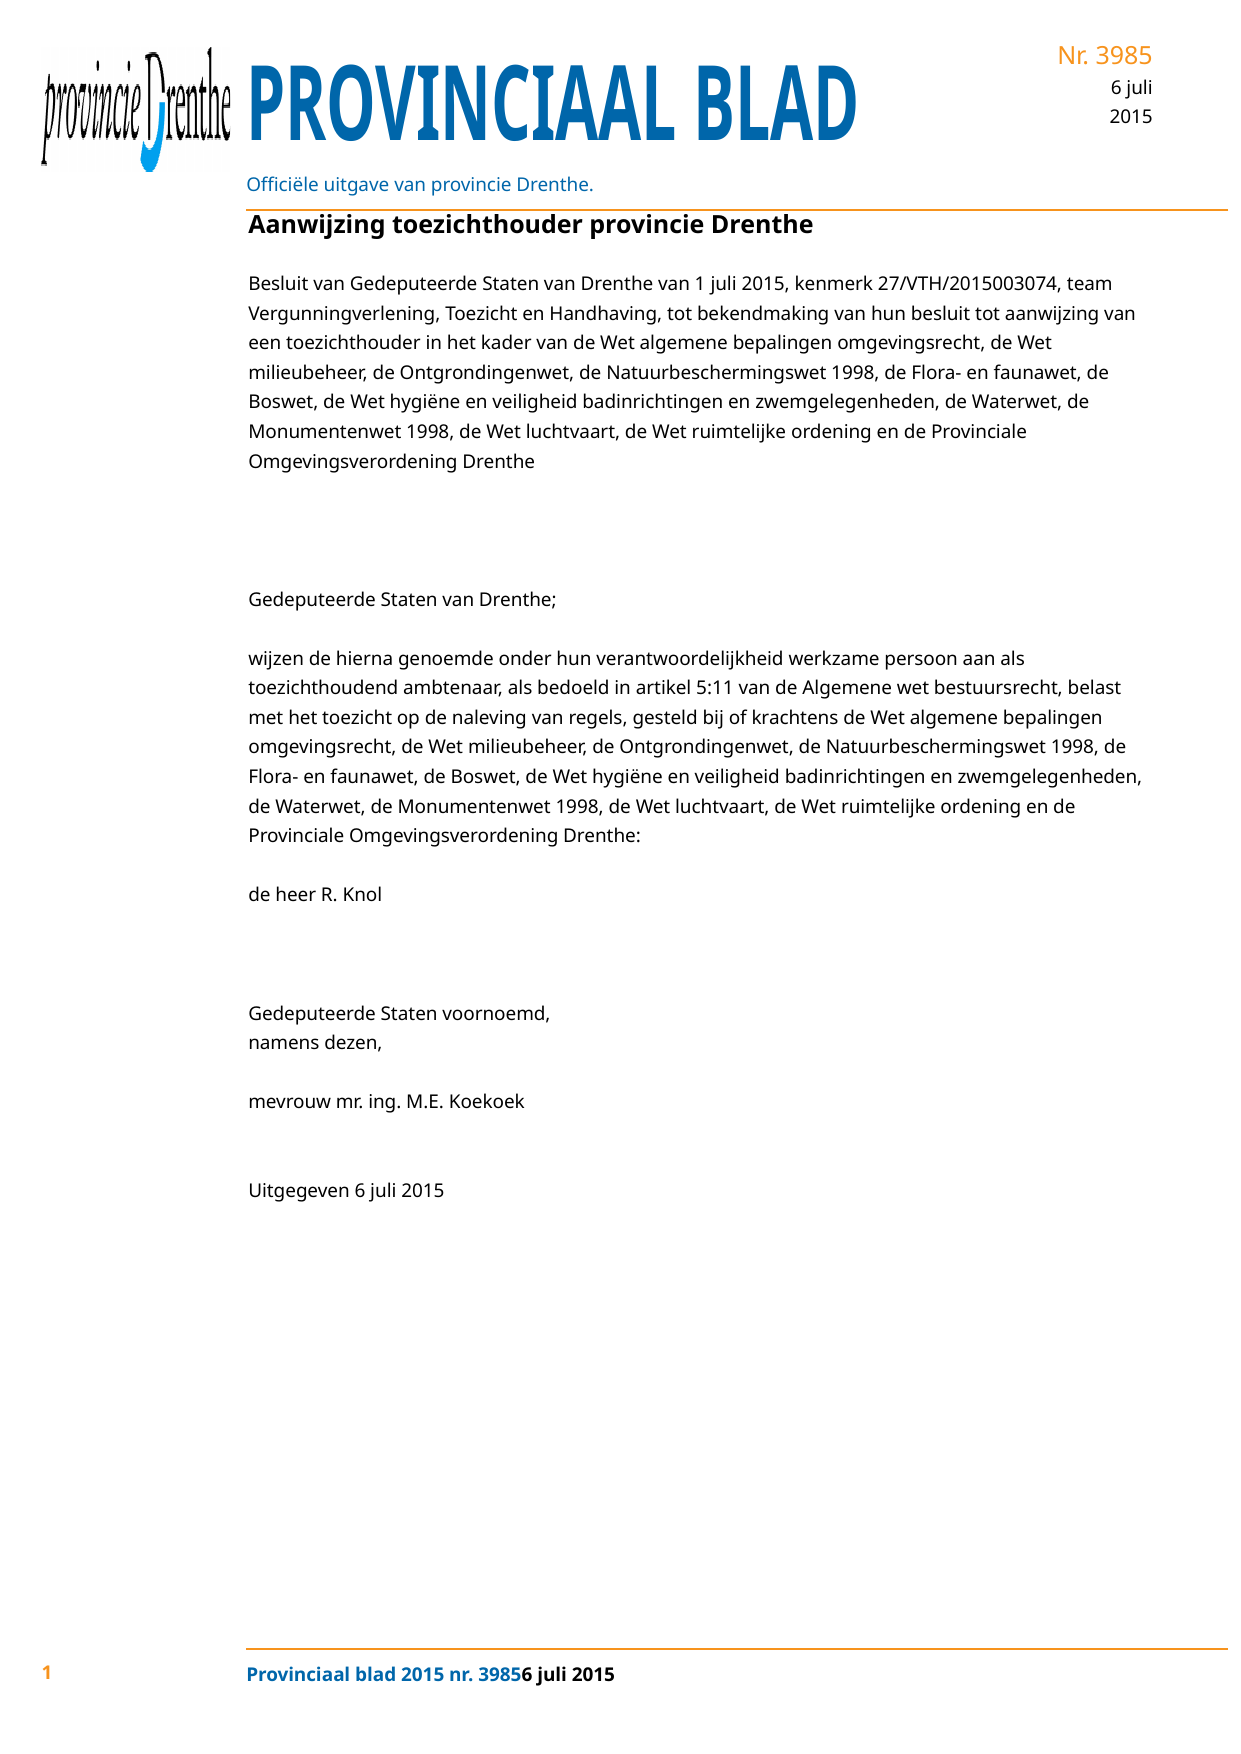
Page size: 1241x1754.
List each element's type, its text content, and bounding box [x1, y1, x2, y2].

text Gedeputeerde Staten van Drenthe; [248, 586, 1152, 612]
text namens dezen, [248, 1029, 1152, 1055]
text de heer R. Knol [248, 882, 1152, 907]
text Besluit van Gedeputeerde Staten van Drenthe van 1 juli 2015, kenmerk 27/VTH/2015003074, team Vergunningverlening, Toezicht en Handhaving, tot bekendmaking van hun besluit tot aanwijzing van een toezichthouder in het kader van de Wet algemene bepalingen omgevingsrecht, de Wet milieubeheer, de Ontgrondingenwet, de Natuurbeschermingswet 1998, de Flora- en faunawet, de Boswet, de Wet hygiëne en veiligheid badinrichtingen en zwemgelegenheden, de Waterwet, de Monumentenwet 1998, de Wet luchtvaart, de Wet ruimtelijke ordening en de Provinciale Omgevingsverordening Drenthe [248, 270, 1152, 473]
text Gedeputeerde Staten voornoemd, [248, 1000, 1152, 1026]
picture [41, 47, 231, 172]
text Uitgegeven 6 juli 2015 [248, 1177, 1152, 1203]
text wijzen de hierna genoemde onder hun verantwoordelijkheid werkzame persoon aan als toezichthoudend ambtenaar, als bedoeld in artikel 5:11 van de Algemene wet bestuursrecht, belast met het toezicht op de naleving van regels, gesteld bij of krachtens de Wet algemene bepalingen omgevingsrecht, de Wet milieubeheer, de Ontgrondingenwet, de Natuurbeschermingswet 1998, de Flora- en faunawet, de Boswet, de Wet hygiëne en veiligheid badinrichtingen en zwemgelegenheden, de Waterwet, de Monumentenwet 1998, de Wet luchtvaart, de Wet ruimtelijke ordening en de Provinciale Omgevingsverordening Drenthe: [248, 645, 1152, 848]
text mevrouw mr. ing. M.E. Koekoek [248, 1089, 1152, 1114]
text Aanwijzing toezichthouder provincie Drenthe [248, 211, 1152, 241]
